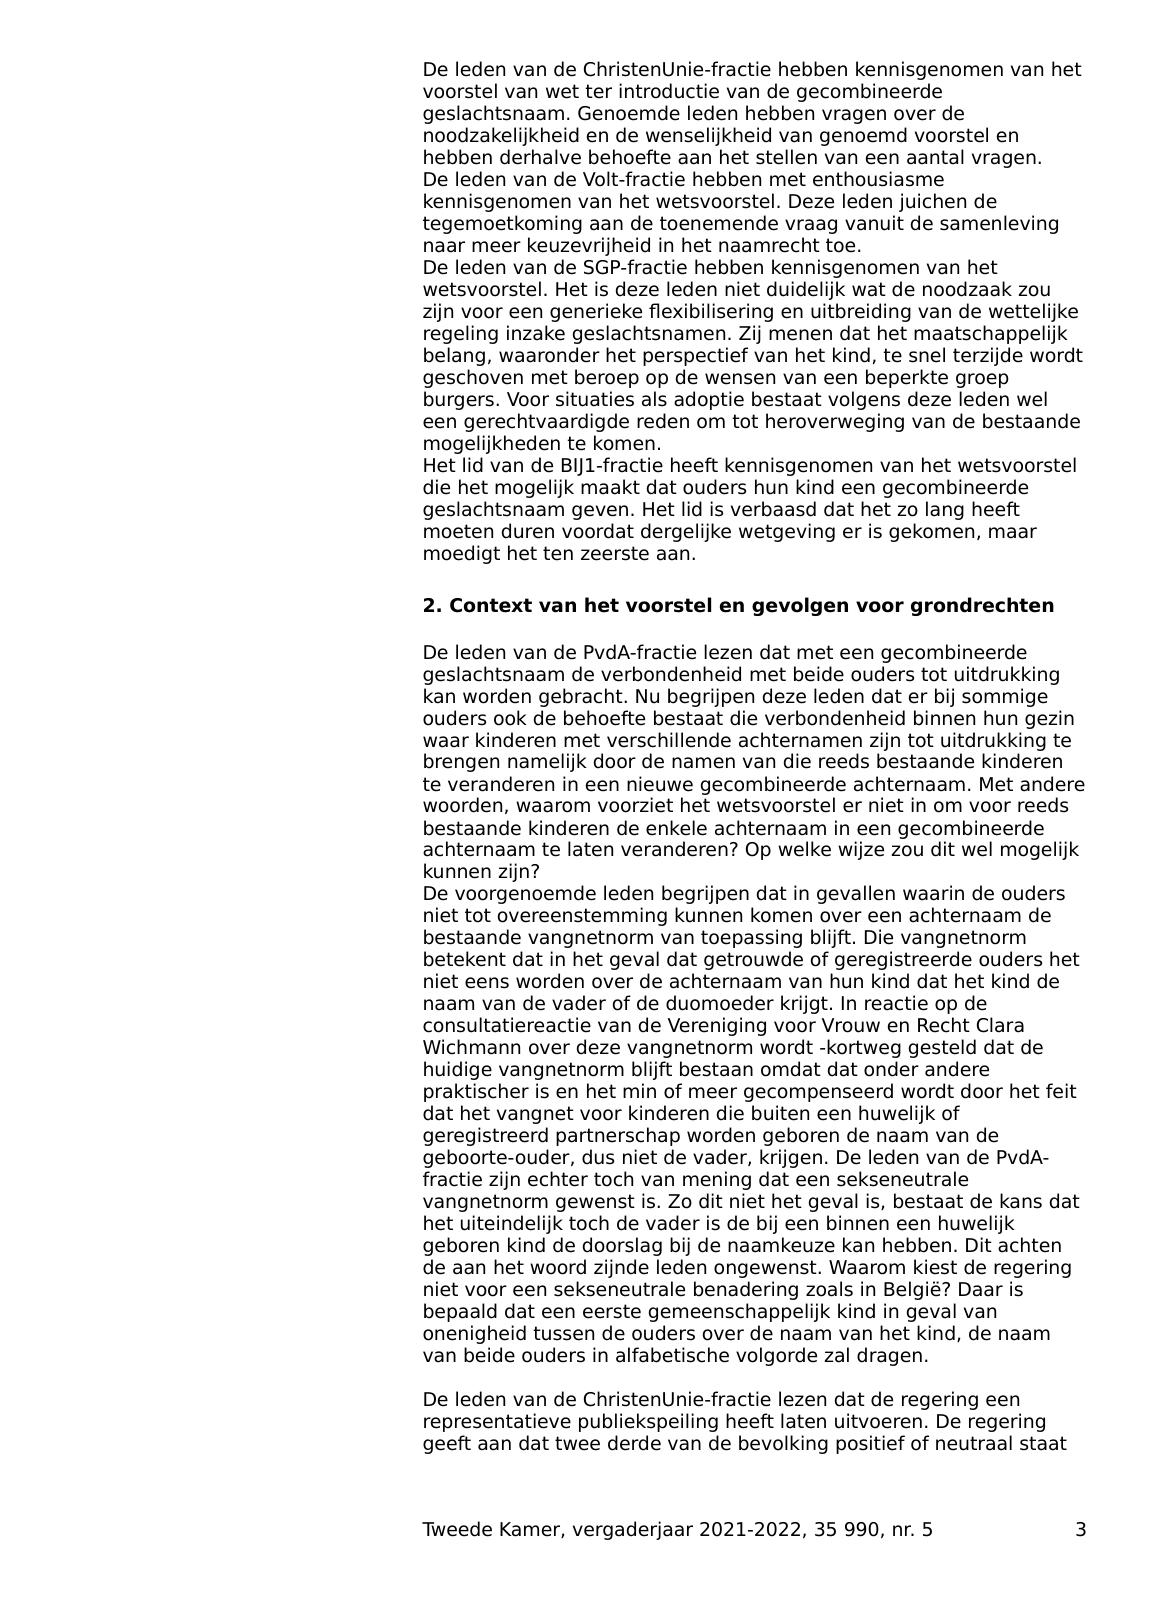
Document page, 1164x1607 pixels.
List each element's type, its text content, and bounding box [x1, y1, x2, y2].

subtitle 2. Context van het voorstel en gevolgen voor grondrechten [422, 594, 1087, 617]
text De leden van de Volt-fractie hebben met enthousiasme kennisgenomen van het wetsvoorstel. Deze leden juichen de tegemoetkoming aan de toenemende vraag vanuit de samenleving naar meer keuzevrijheid in het naamrecht toe. [422, 169, 1087, 257]
text Het lid van de BIJ1-fractie heeft kennisgenomen van het wetsvoorstel die het mogelijk maakt dat ouders hun kind een gecombineerde geslachtsnaam geven. Het lid is verbaasd dat het zo lang heeft moeten duren voordat dergelijke wetgeving er is gekomen, maar moedigt het ten zeerste aan. [422, 455, 1087, 564]
text De leden van de SGP-fractie hebben kennisgenomen van het wetsvoorstel. Het is deze leden niet duidelijk wat de noodzaak zou zijn voor een generieke flexibilisering en uitbreiding van de wettelijke regeling inzake geslachtsnamen. Zij menen dat het maatschappelijk belang, waaronder het perspectief van het kind, te snel terzijde wordt geschoven met beroep op de wensen van een beperkte groep burgers. Voor situaties als adoptie bestaat volgens deze leden wel een gerechtvaardigde reden om tot heroverweging van de bestaande mogelijkheden te komen. [422, 257, 1087, 455]
text De leden van de PvdA-fractie lezen dat met een gecombineerde geslachtsnaam de verbondenheid met beide ouders tot uitdrukking kan worden gebracht. Nu begrijpen deze leden dat er bij sommige ouders ook de behoefte bestaat die verbondenheid binnen hun gezin waar kinderen met verschillende achternamen zijn tot uitdrukking te brengen namelijk door de namen van die reeds bestaande kinderen te veranderen in een nieuwe gecombineerde achternaam. Met andere woorden, waarom voorziet het wetsvoorstel er niet in om voor reeds bestaande kinderen de enkele achternaam in een gecombineerde achternaam te laten veranderen? Op welke wijze zou dit wel mogelijk kunnen zijn? [422, 642, 1087, 883]
text De voorgenoemde leden begrijpen dat in gevallen waarin de ouders niet tot overeenstemming kunnen komen over een achternaam de bestaande vangnetnorm van toepassing blijft. Die vangnetnorm betekent dat in het geval dat getrouwde of geregistreerde ouders het niet eens worden over de achternaam van hun kind dat het kind de naam van de vader of de duomoeder krijgt. In reactie op de consultatiereactie van de Vereniging voor Vrouw en Recht Clara Wichmann over deze vangnetnorm wordt -kortweg gesteld dat de huidige vangnetnorm blijft bestaan omdat dat onder andere praktischer is en het min of meer gecompenseerd wordt door het feit dat het vangnet voor kinderen die buiten een huwelijk of geregistreerd partnerschap worden geboren de naam van de geboorte-ouder, dus niet de vader, krijgen. De leden van de PvdA-fractie zijn echter toch van mening dat een sekseneutrale vangnetnorm gewenst is. Zo dit niet het geval is, bestaat de kans dat het uiteindelijk toch de vader is de bij een binnen een huwelijk geboren kind de doorslag bij de naamkeuze kan hebben. Dit achten de aan het woord zijnde leden ongewenst. Waarom kiest de regering niet voor een sekseneutrale benadering zoals in België? Daar is bepaald dat een eerste gemeenschappelijk kind in geval van onenigheid tussen de ouders over de naam van het kind, de naam van beide ouders in alfabetische volgorde zal dragen. [422, 883, 1087, 1367]
text De leden van de ChristenUnie-fractie hebben kennisgenomen van het voorstel van wet ter introductie van de gecombineerde geslachtsnaam. Genoemde leden hebben vragen over de noodzakelijkheid en de wenselijkheid van genoemd voorstel en hebben derhalve behoefte aan het stellen van een aantal vragen. [422, 59, 1087, 169]
text De leden van de ChristenUnie-fractie lezen dat de regering een representatieve publiekspeiling heeft laten uitvoeren. De regering geeft aan dat twee derde van de bevolking positief of neutraal staat [422, 1389, 1087, 1455]
